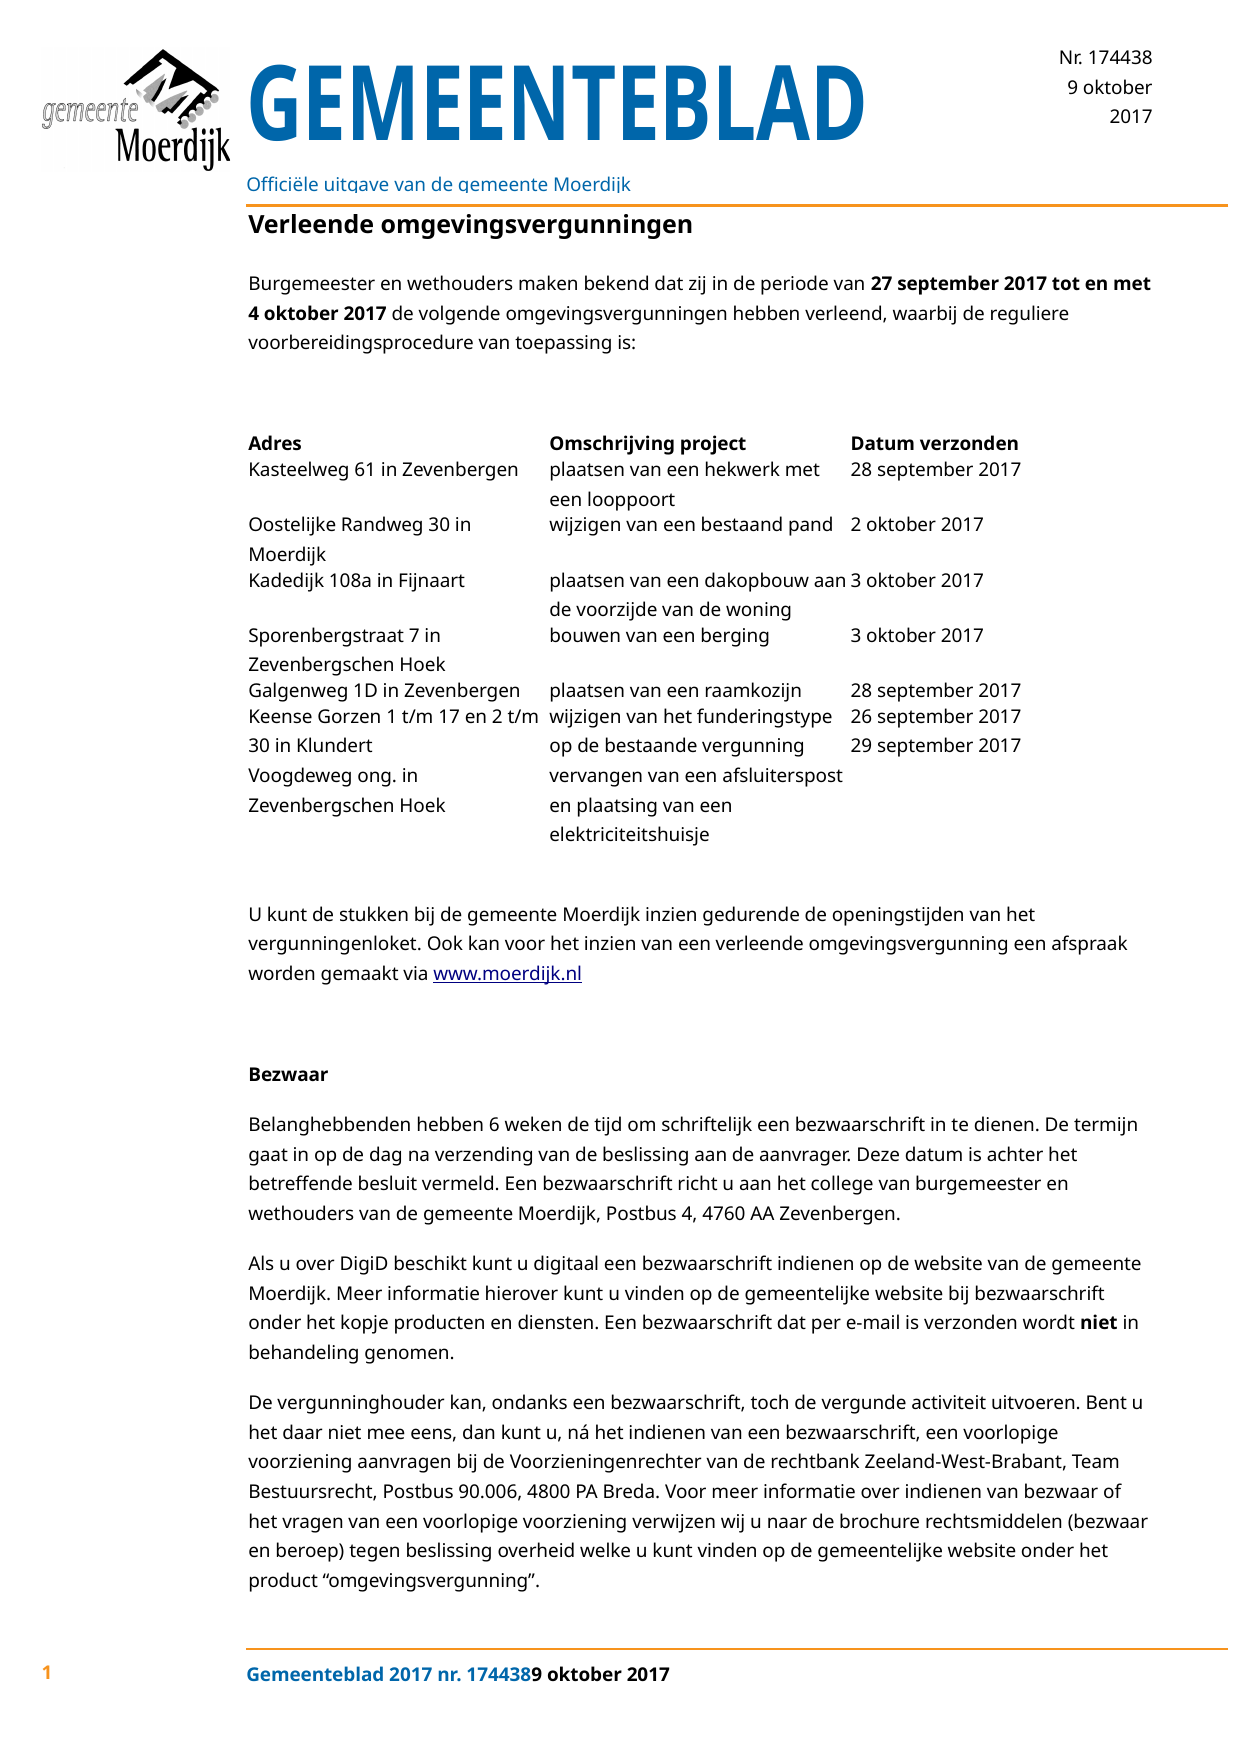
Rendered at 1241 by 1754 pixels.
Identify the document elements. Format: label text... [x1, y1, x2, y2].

table_cell 28 september 2017 [850, 456, 1152, 511]
table_header Adres [248, 430, 549, 456]
text Bezwaar [248, 1061, 1152, 1087]
table_cell Oostelijke Randweg 30 in Moerdijk [248, 511, 549, 567]
text Als u over DigiD beschikt kunt u digitaal een bezwaarschrift indienen op de website van de gemeente Moerdijk. Meer informatie hierover kunt u vinden op de gemeentelijke website bij bezwaarschrift onder het kopje producten en diensten. Een bezwaarschrift dat per e-mail is verzonden wordt niet in behandeling genomen. [248, 1250, 1152, 1365]
table_header Datum verzonden [850, 430, 1152, 456]
text Belanghebbenden hebben 6 weken de tijd om schriftelijk een bezwaarschrift in te dienen. De termijn gaat in op de dag na verzending van de beslissing aan de aanvrager. Deze datum is achter het betreffende besluit vermeld. Een bezwaarschrift richt u aan het college van burgemeester en wethouders van de gemeente Moerdijk, Postbus 4, 4760 AA Zevenbergen. [248, 1111, 1152, 1226]
table_cell plaatsen van een raamkozijn [549, 678, 850, 703]
table_cell 28 september 2017 [850, 678, 1152, 703]
table_cell wijzigen van een bestaand pand [549, 511, 850, 567]
text Burgemeester en wethouders maken bekend dat zij in de periode van 27 september 2017 tot en met 4 oktober 2017 de volgende omgevingsvergunningen hebben verleend, waarbij de reguliere voorbereidingsprocedure van toepassing is: [248, 270, 1152, 355]
table_cell plaatsen van een dakopbouw aan de voorzijde van de woning [549, 567, 850, 622]
table_cell 3 oktober 2017 [850, 622, 1152, 677]
table_cell plaatsen van een hekwerk met een looppoort [549, 456, 850, 511]
text De vergunninghouder kan, ondanks een bezwaarschrift, toch de vergunde activiteit uitvoeren. Bent u het daar niet mee eens, dan kunt u, ná het indienen van een bezwaarschrift, een voorlopige voorziening aanvragen bij de Voorzieningenrechter van de rechtbank Zeeland-West-Brabant, Team Bestuursrecht, Postbus 90.006, 4800 PA Breda. Voor meer informatie over indienen van bezwaar of het vragen van een voorlopige voorziening verwijzen wij u naar de brochure rechtsmiddelen (bezwaar en beroep) tegen beslissing overheid welke u kunt vinden op de gemeentelijke website onder het product “omgevingsvergunning”. [248, 1389, 1152, 1593]
table_cell 26 september 2017 29 september 2017 [850, 703, 1152, 847]
text U kunt de stukken bij de gemeente Moerdijk inzien gedurende de openingstijden van het vergunningenloket. Ook kan voor het inzien van een verleende omgevingsvergunning een afspraak worden gemaakt via www.moerdijk.nl [248, 901, 1152, 986]
table_cell Keense Gorzen 1 t/m 17 en 2 t/m 30 in Klundert Voogdeweg ong. in Zevenbergschen Hoek [248, 703, 549, 847]
table_header Omschrijving project [549, 430, 850, 456]
picture [41, 47, 231, 172]
table_cell Galgenweg 1D in Zevenbergen [248, 678, 549, 703]
table_cell Kadedijk 108a in Fijnaart [248, 567, 549, 622]
table_cell Kasteelweg 61 in Zevenbergen [248, 456, 549, 511]
table_cell bouwen van een berging [549, 622, 850, 677]
text Verleende omgevingsvergunningen [248, 207, 1152, 241]
table_cell Sporenbergstraat 7 in Zevenbergschen Hoek [248, 622, 549, 677]
table_cell 3 oktober 2017 [850, 567, 1152, 622]
table_cell 2 oktober 2017 [850, 511, 1152, 567]
table_cell wijzigen van het funderingstype op de bestaande vergunning vervangen van een afsluiterspost en plaatsing van een elektriciteitshuisje [549, 703, 850, 847]
